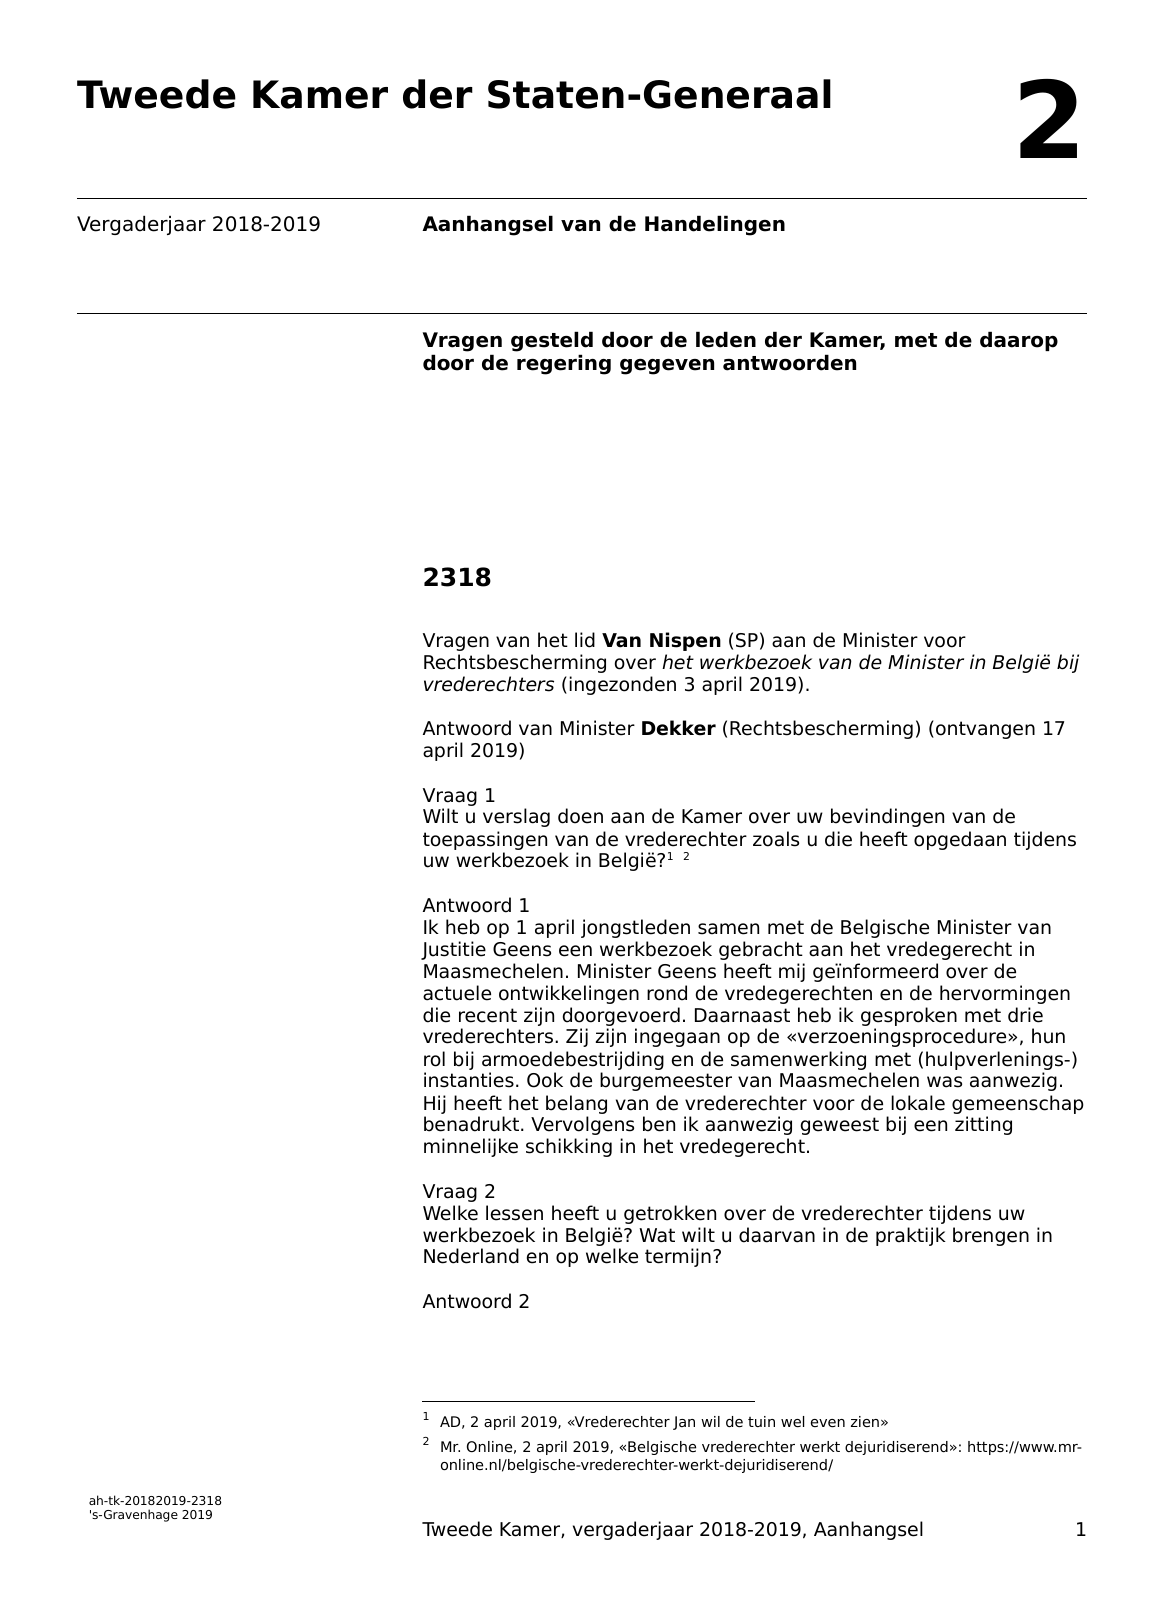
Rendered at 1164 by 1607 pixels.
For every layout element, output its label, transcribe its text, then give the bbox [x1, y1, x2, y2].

text Mr. Online, 2 april 2019, «Belgische vrederechter werkt dejuridiserend»: https://www.mr-online.nl/belgische-vrederechter-werkt-dejuridiserend/ [422, 1435, 1087, 1474]
text AD, 2 april 2019, «Vrederechter Jan wil de tuin wel even zien» [422, 1410, 1087, 1432]
table_header Tweede Kamer der Staten-Generaal [77, 59, 886, 198]
table_cell Vragen gesteld door de leden der Kamer, met de daarop door de regering gegeven antwoorden [422, 314, 1087, 375]
text Antwoord 1 [422, 894, 1087, 917]
text Antwoord 2 [422, 1291, 1087, 1313]
text 2318 [422, 563, 1087, 592]
text 's-Gravenhage 2019 [88, 1508, 323, 1522]
text Vraag 2 [422, 1181, 1087, 1202]
table_header 2 [886, 59, 1087, 198]
table_cell [77, 314, 422, 375]
text Vragen van het lid Van Nispen (SP) aan de Minister voor Rechtsbescherming over het werkbezoek van de Minister in België bij vrederechters (ingezonden 3 april 2019). [422, 630, 1087, 696]
text Wilt u verslag doen aan de Kamer over uw bevindingen van de toepassingen van de vrederechter zoals u die heeft opgedaan tijdens uw werkbezoek in België? [422, 806, 1087, 872]
table_cell Vergaderjaar 2018-2019 [77, 199, 422, 313]
text Ik heb op 1 april jongstleden samen met de Belgische Minister van Justitie Geens een werkbezoek gebracht aan het vredegerecht in Maasmechelen. Minister Geens heeft mij geïnformeerd over de actuele ontwikkelingen rond de vredegerechten en de hervormingen die recent zijn doorgevoerd. Daarnaast heb ik gesproken met drie vrederechters. Zij zijn ingegaan op de «verzoeningsprocedure», hun rol bij armoedebestrijding en de samenwerking met (hulpverlenings-) instanties. Ook de burgemeester van Maasmechelen was aanwezig. Hij heeft het belang van de vrederechter voor de lokale gemeenschap benadrukt. Vervolgens ben ik aanwezig geweest bij een zitting minnelijke schikking in het vredegerecht. [422, 917, 1087, 1158]
text Vraag 1 [422, 784, 1087, 806]
text Welke lessen heeft u getrokken over de vrederechter tijdens uw werkbezoek in België? Wat wilt u daarvan in de praktijk brengen in Nederland en op welke termijn? [422, 1202, 1087, 1268]
text Antwoord van Minister Dekker (Rechtsbescherming) (ontvangen 17 april 2019) [422, 718, 1087, 762]
table_cell Aanhangsel van de Handelingen [422, 199, 1087, 313]
text ah-tk-20182019-2318 [88, 1494, 323, 1508]
